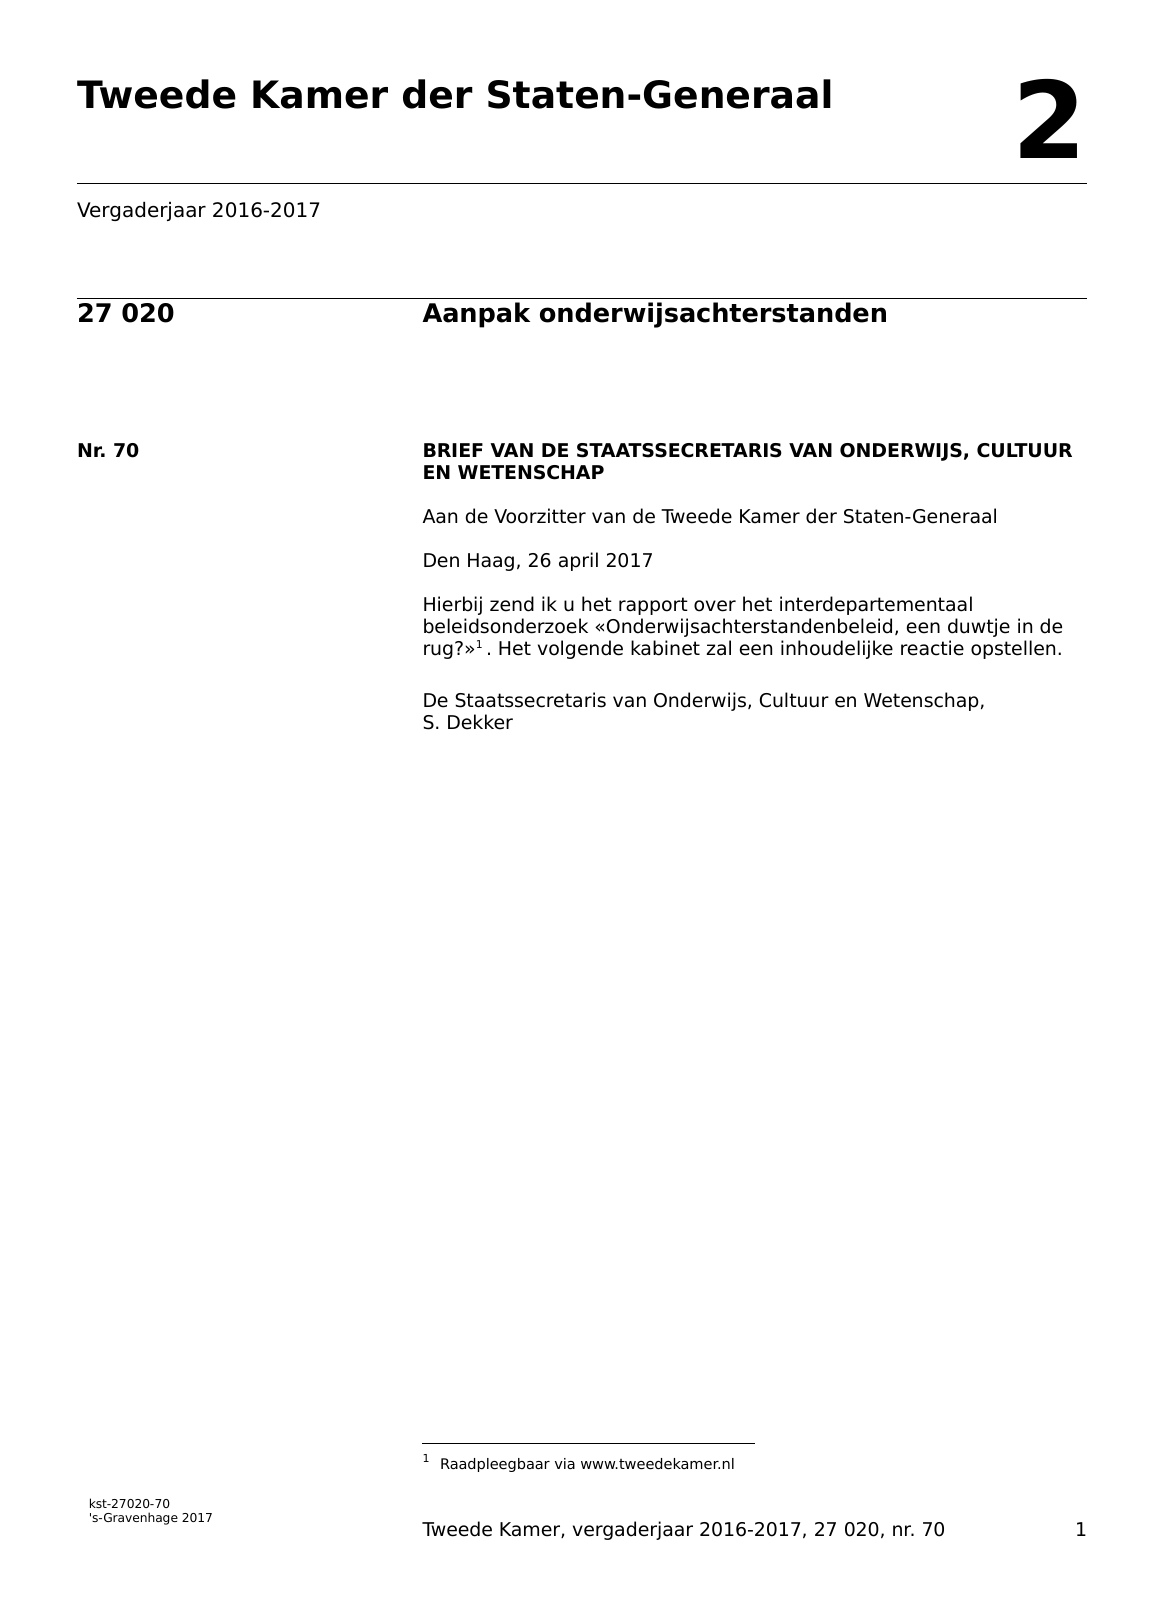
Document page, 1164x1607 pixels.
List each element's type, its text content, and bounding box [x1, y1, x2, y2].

table_cell Vergaderjaar 2016-2017 [77, 184, 1087, 298]
text Raadpleegbaar via www.tweedekamer.nl [422, 1452, 1087, 1474]
table_header 2 [886, 59, 1087, 183]
text 's-Gravenhage 2017 [88, 1511, 323, 1525]
text Aan de Voorzitter van de Tweede Kamer der Staten-Generaal [422, 506, 1087, 528]
text Hierbij zend ik u het rapport over het interdepartementaal beleidsonderzoek «Onderwijsachterstandenbeleid, een duwtje in de rug?». Het volgende kabinet zal een inhoudelijke reactie opstellen. [422, 594, 1087, 660]
table_header Tweede Kamer der Staten-Generaal [77, 59, 886, 183]
text kst-27020-70 [88, 1497, 323, 1511]
subtitle Nr. 70 BRIEF VAN DE STAATSSECRETARIS VAN ONDERWIJS, CULTUUR EN WETENSCHAP [77, 440, 1087, 484]
text De Staatssecretaris van Onderwijs, Cultuur en Wetenschap, S. Dekker [422, 690, 1087, 734]
subtitle 27 020 Aanpak onderwijsachterstanden [77, 299, 1087, 329]
text Den Haag, 26 april 2017 [422, 550, 1087, 572]
